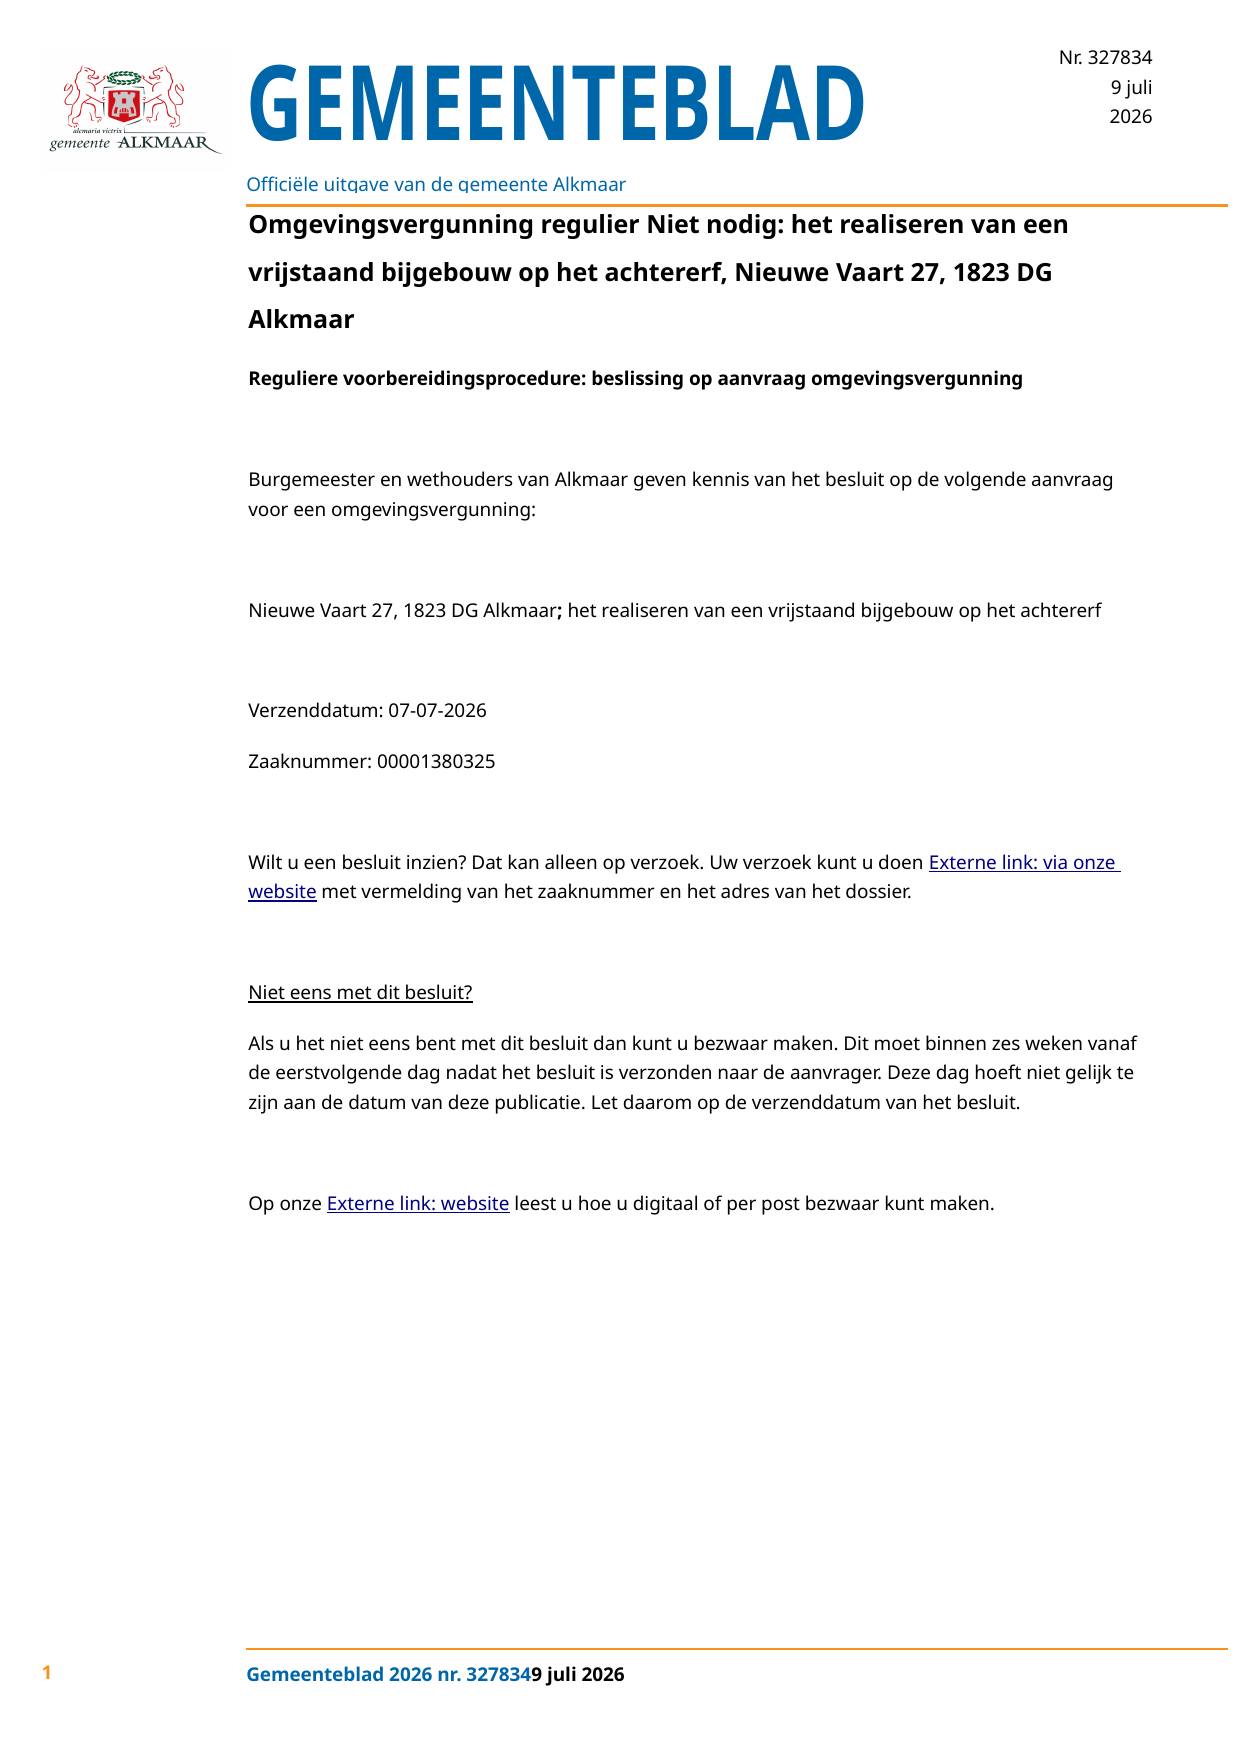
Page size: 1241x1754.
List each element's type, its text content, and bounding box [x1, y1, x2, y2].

text Nieuwe Vaart 27, 1823 DG Alkmaar; het realiseren van een vrijstaand bijgebouw op het achtererf [248, 597, 1152, 622]
text Omgevingsvergunning regulier Niet nodig: het realiseren van een vrijstaand bijgebouw op het achtererf, Nieuwe Vaart 27, 1823 DG Alkmaar [248, 207, 1152, 336]
text Als u het niet eens bent met dit besluit dan kunt u bezwaar maken. Dit moet binnen zes weken vanaf de eerstvolgende dag nadat het besluit is verzonden naar de aanvrager. Deze dag hoeft niet gelijk te zijn aan de datum van deze publicatie. Let daarom op de verzenddatum van het besluit. [248, 1030, 1152, 1114]
text Niet eens met dit besluit? [248, 979, 1152, 1005]
text Burgemeester en wethouders van Alkmaar geven kennis van het besluit op de volgende aanvraag voor een omgevingsvergunning: [248, 466, 1152, 522]
text Op onze Externe link: website leest u hoe u digitaal of per post bezwaar kunt maken. [248, 1190, 1152, 1215]
text Reguliere voorbereidingsprocedure: beslissing op aanvraag omgevingsvergunning [248, 366, 1152, 391]
picture [41, 47, 231, 172]
text Zaaknummer: 00001380325 [248, 748, 1152, 774]
text Wilt u een besluit inzien? Dat kan alleen op verzoek. Uw verzoek kunt u doen Externe link: via onze website met vermelding van het zaaknummer en het adres van het dossier. [248, 849, 1152, 904]
text Verzenddatum: 07-07-2026 [248, 698, 1152, 723]
